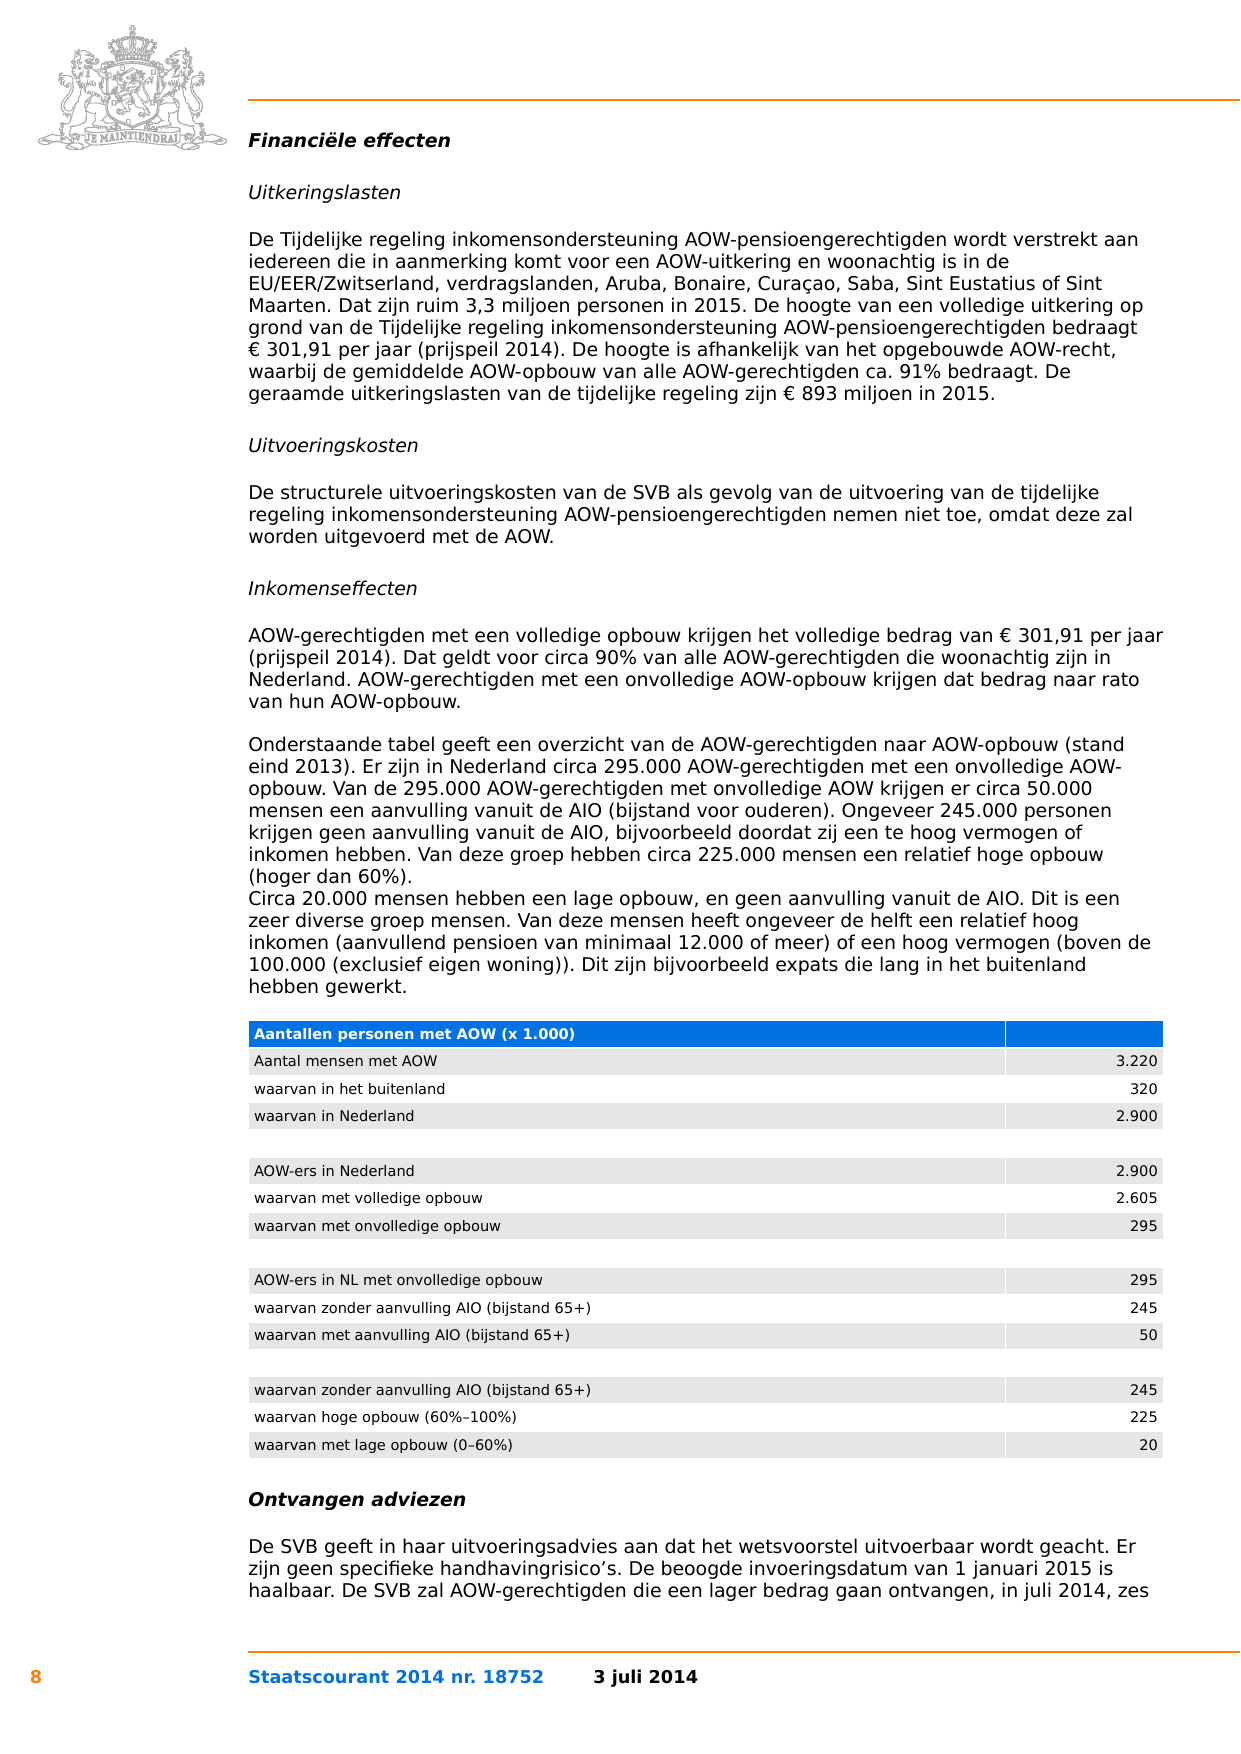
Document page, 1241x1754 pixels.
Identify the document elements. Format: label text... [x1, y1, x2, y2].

text Onderstaande tabel geeft een overzicht van de AOW-gerechtigden naar AOW-opbouw (stand eind 2013). Er zijn in Nederland circa 295.000 AOW-gerechtigden met een onvolledige AOW-opbouw. Van de 295.000 AOW-gerechtigden met onvolledige AOW krijgen er circa 50.000 mensen een aanvulling vanuit de AIO (bijstand voor ouderen). Ongeveer 245.000 personen krijgen geen aanvulling vanuit de AIO, bijvoorbeeld doordat zij een te hoog vermogen of inkomen hebben. Van deze groep hebben circa 225.000 mensen een relatief hoge opbouw (hoger dan 60%). [248, 734, 1163, 888]
table_cell [249, 1131, 1005, 1157]
table_cell waarvan met lage opbouw (0–60%) [249, 1432, 1005, 1458]
table_cell 320 [1006, 1076, 1163, 1102]
table_cell 2.900 [1006, 1158, 1163, 1184]
table_cell [1006, 1350, 1163, 1376]
table_cell waarvan met onvolledige opbouw [249, 1213, 1005, 1239]
table_header Aantallen personen met AOW (x 1.000) [249, 1021, 1005, 1047]
text De Tijdelijke regeling inkomensondersteuning AOW-pensioengerechtigden wordt verstrekt aan iedereen die in aanmerking komt voor een AOW-uitkering en woonachtig is in de EU/EER/Zwitserland, verdragslanden, Aruba, Bonaire, Curaçao, Saba, Sint Eustatius of Sint Maarten. Dat zijn ruim 3,3 miljoen personen in 2015. De hoogte van een volledige uitkering op grond van de Tijdelijke regeling inkomensondersteuning AOW-pensioengerechtigden bedraagt € 301,91 per jaar (prijspeil 2014). De hoogte is afhankelijk van het opgebouwde AOW-recht, waarbij de gemiddelde AOW-opbouw van alle AOW-gerechtigden ca. 91% bedraagt. De geraamde uitkeringslasten van de tijdelijke regeling zijn € 893 miljoen in 2015. [248, 229, 1163, 405]
table_cell 3.220 [1006, 1049, 1163, 1075]
text De structurele uitvoeringskosten van de SVB als gevolg van de uitvoering van de tijdelijke regeling inkomensondersteuning AOW-pensioengerechtigden nemen niet toe, omdat deze zal worden uitgevoerd met de AOW. [248, 482, 1163, 548]
table_cell waarvan in het buitenland [249, 1076, 1005, 1102]
text AOW-gerechtigden met een volledige opbouw krijgen het volledige bedrag van € 301,91 per jaar (prijspeil 2014). Dat geldt voor circa 90% van alle AOW-gerechtigden die woonachtig zijn in Nederland. AOW-gerechtigden met een onvolledige AOW-opbouw krijgen dat bedrag naar rato van hun AOW-opbouw. [248, 624, 1163, 712]
table_cell waarvan met aanvulling AIO (bijstand 65+) [249, 1323, 1005, 1349]
table_cell Aantal mensen met AOW [249, 1049, 1005, 1075]
subtitle Ontvangen adviezen [248, 1489, 1163, 1511]
picture [38, 25, 227, 150]
text Circa 20.000 mensen hebben een lage opbouw, en geen aanvulling vanuit de AIO. Dit is een zeer diverse groep mensen. Van deze mensen heeft ongeveer de helft een relatief hoog inkomen (aanvullend pensioen van minimaal 12.000 of meer) of een hoog vermogen (boven de 100.000 (exclusief eigen woning)). Dit zijn bijvoorbeeld expats die lang in het buitenland hebben gewerkt. [248, 888, 1163, 998]
table_cell waarvan zonder aanvulling AIO (bijstand 65+) [249, 1377, 1005, 1403]
table_cell 2.900 [1006, 1103, 1163, 1129]
subtitle Inkomenseffecten [248, 578, 1163, 599]
table_cell 50 [1006, 1323, 1163, 1349]
table_cell [1006, 1131, 1163, 1157]
table_cell AOW-ers in Nederland [249, 1158, 1005, 1184]
table_header [1006, 1021, 1163, 1047]
table_cell [1006, 1240, 1163, 1267]
table_cell 245 [1006, 1295, 1163, 1321]
table_cell 225 [1006, 1405, 1163, 1431]
table_cell 295 [1006, 1268, 1163, 1294]
table_cell 245 [1006, 1377, 1163, 1403]
subtitle Uitkeringslasten [248, 182, 1163, 204]
table_cell [249, 1350, 1005, 1376]
table_cell 2.605 [1006, 1185, 1163, 1212]
table_cell waarvan hoge opbouw (60%–100%) [249, 1405, 1005, 1431]
table_cell [249, 1240, 1005, 1267]
subtitle Uitvoeringskosten [248, 435, 1163, 457]
table_cell waarvan in Nederland [249, 1103, 1005, 1129]
table_cell waarvan zonder aanvulling AIO (bijstand 65+) [249, 1295, 1005, 1321]
table_cell 20 [1006, 1432, 1163, 1458]
table_cell 295 [1006, 1213, 1163, 1239]
table_cell AOW-ers in NL met onvolledige opbouw [249, 1268, 1005, 1294]
table_cell waarvan met volledige opbouw [249, 1185, 1005, 1212]
text De SVB geeft in haar uitvoeringsadvies aan dat het wetsvoorstel uitvoerbaar wordt geacht. Er zijn geen specifieke handhavingrisico’s. De beoogde invoeringsdatum van 1 januari 2015 is haalbaar. De SVB zal AOW-gerechtigden die een lager bedrag gaan ontvangen, in juli 2014, zes [248, 1536, 1163, 1602]
subtitle Financiële effecten [248, 130, 1163, 152]
